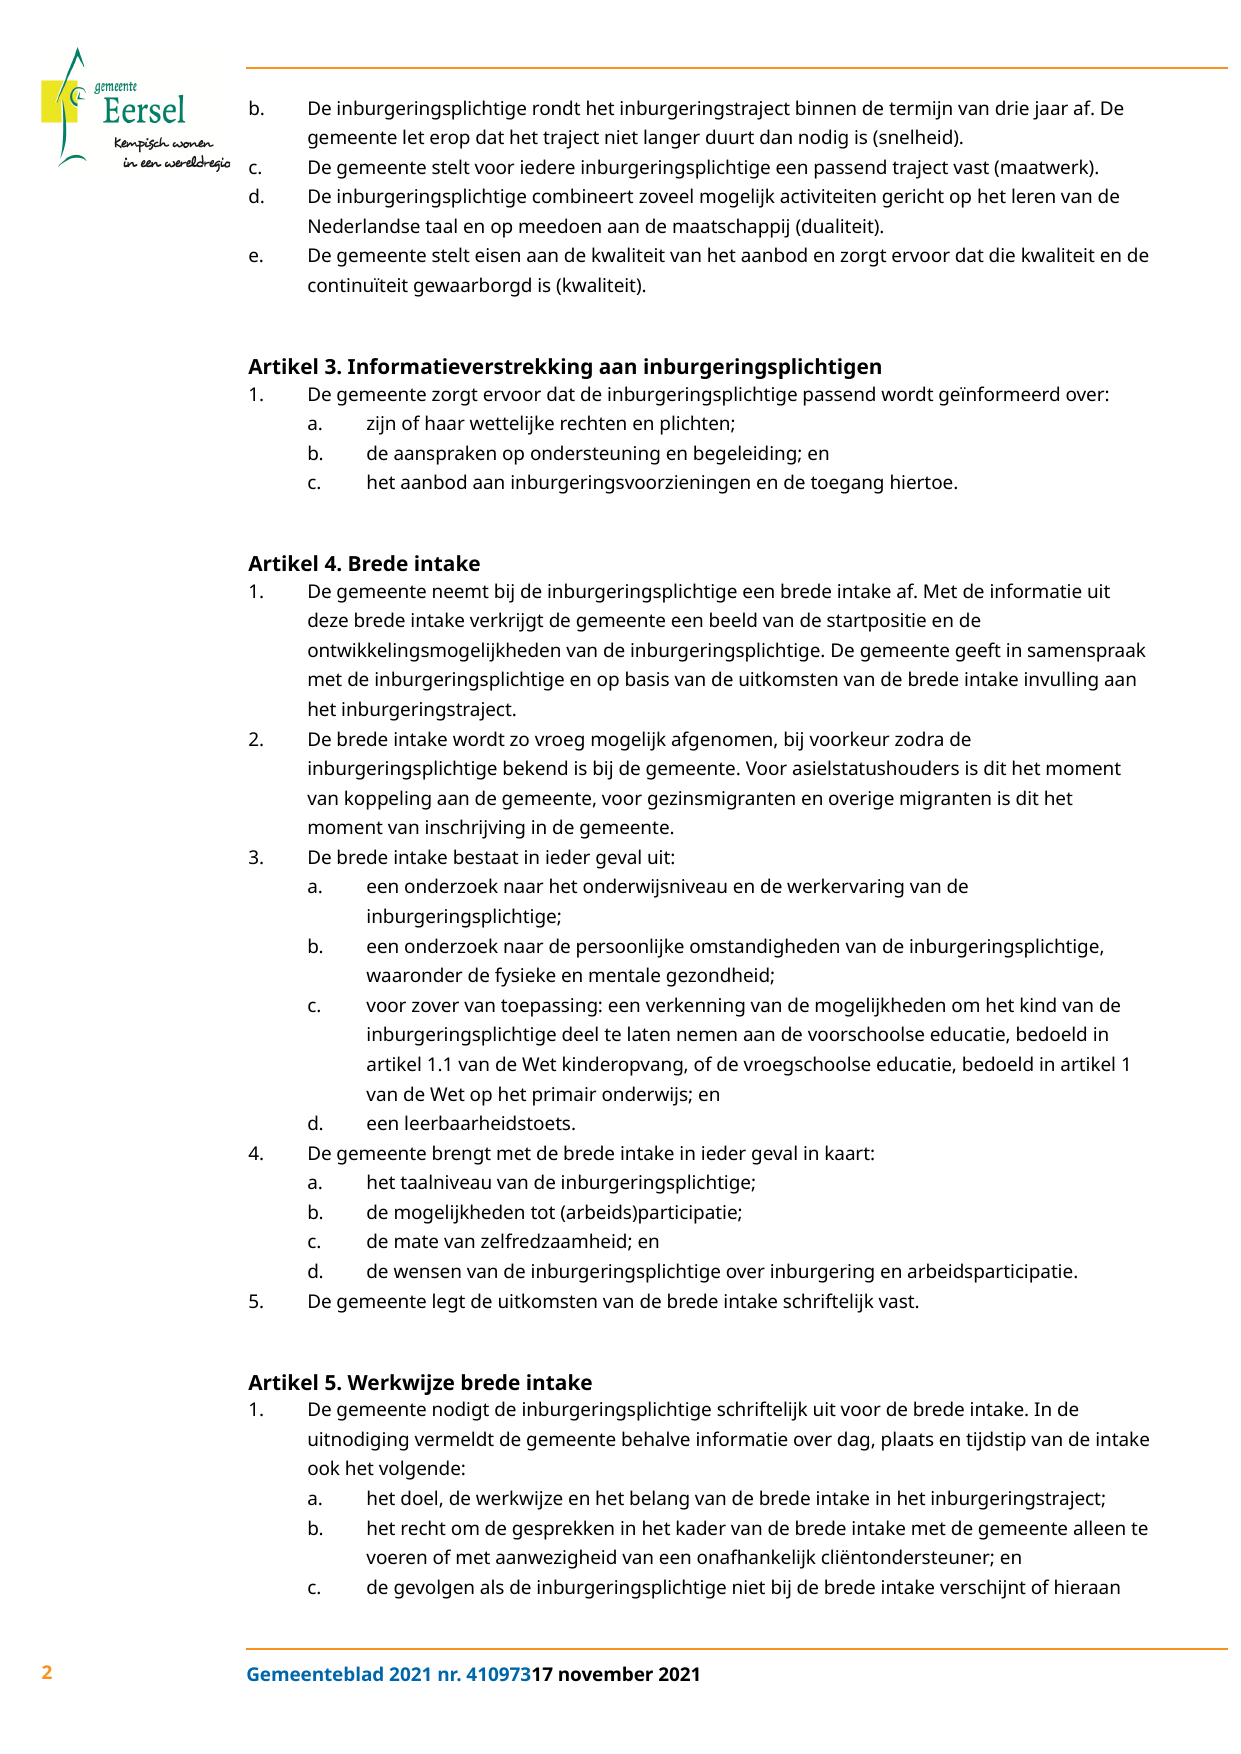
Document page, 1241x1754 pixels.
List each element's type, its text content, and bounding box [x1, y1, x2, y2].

list de mogelijkheden tot (arbeids)participatie; [307, 1199, 1152, 1225]
text Artikel 5. Werkwijze brede intake [248, 1368, 1152, 1396]
list de wensen van de inburgeringsplichtige over inburgering en arbeidsparticipatie. [307, 1258, 1152, 1284]
list de gevolgen als de inburgeringsplichtige niet bij de brede intake verschijnt of hieraan [307, 1574, 1152, 1599]
list een onderzoek naar de persoonlijke omstandigheden van de inburgeringsplichtige, waaronder de fysieke en mentale gezondheid; [307, 933, 1152, 988]
list De gemeente legt de uitkomsten van de brede intake schriftelijk vast. [248, 1288, 1152, 1314]
list De gemeente neemt bij de inburgeringsplichtige een brede intake af. Met de informatie uit deze brede intake verkrijgt de gemeente een beeld van de startpositie en de ontwikkelingsmogelijkheden van de inburgeringsplichtige. De gemeente geeft in samenspraak met de inburgeringsplichtige en op basis van de uitkomsten van de brede intake invulling aan het inburgeringstraject. [248, 578, 1152, 722]
list De gemeente stelt voor iedere inburgeringsplichtige een passend traject vast (maatwerk). [248, 154, 1152, 180]
list De gemeente nodigt de inburgeringsplichtige schriftelijk uit voor de brede intake. In de uitnodiging vermeldt de gemeente behalve informatie over dag, plaats en tijdstip van de intake ook het volgende: [248, 1396, 1152, 1481]
text Artikel 4. Brede intake [248, 549, 1152, 578]
list het doel, de werkwijze en het belang van de brede intake in het inburgeringstraject; [307, 1485, 1152, 1511]
list het recht om de gesprekken in het kader van de brede intake met de gemeente alleen te voeren of met aanwezigheid van een onafhankelijk cliëntondersteuner; en [307, 1515, 1152, 1570]
list De brede intake bestaat in ieder geval uit: [248, 844, 1152, 870]
list een leerbaarheidstoets. [307, 1110, 1152, 1136]
list De brede intake wordt zo vroeg mogelijk afgenomen, bij voorkeur zodra de inburgeringsplichtige bekend is bij de gemeente. Voor asielstatushouders is dit het moment van koppeling aan de gemeente, voor gezinsmigranten en overige migranten is dit het moment van inschrijving in de gemeente. [248, 726, 1152, 840]
list De gemeente stelt eisen aan de kwaliteit van het aanbod en zorgt ervoor dat die kwaliteit en de continuïteit gewaarborgd is (kwaliteit). [248, 243, 1152, 298]
picture [41, 47, 231, 172]
list een onderzoek naar het onderwijsniveau en de werkervaring van de inburgeringsplichtige; [307, 874, 1152, 929]
list De inburgeringsplichtige combineert zoveel mogelijk activiteiten gericht op het leren van de Nederlandse taal en op meedoen aan de maatschappij (dualiteit). [248, 183, 1152, 239]
list de mate van zelfredzaamheid; en [307, 1229, 1152, 1254]
text Artikel 3. Informatieverstrekking aan inburgeringsplichtigen [248, 352, 1152, 381]
list voor zover van toepassing: een verkenning van de mogelijkheden om het kind van de inburgeringsplichtige deel te laten nemen aan de voorschoolse educatie, bedoeld in artikel 1.1 van de Wet kinderopvang, of de vroegschoolse educatie, bedoeld in artikel 1 van de Wet op het primair onderwijs; en [307, 992, 1152, 1107]
list De gemeente brengt met de brede intake in ieder geval in kaart: [248, 1140, 1152, 1166]
list De gemeente zorgt ervoor dat de inburgeringsplichtige passend wordt geïnformeerd over: [248, 381, 1152, 406]
list zijn of haar wettelijke rechten en plichten; [307, 410, 1152, 436]
list de aanspraken op ondersteuning en begeleiding; en [307, 440, 1152, 466]
list het aanbod aan inburgeringsvoorzieningen en de toegang hiertoe. [307, 469, 1152, 495]
list De inburgeringsplichtige rondt het inburgeringstraject binnen de termijn van drie jaar af. De gemeente let erop dat het traject niet langer duurt dan nodig is (snelheid). [248, 95, 1152, 150]
list het taalniveau van de inburgeringsplichtige; [307, 1169, 1152, 1195]
